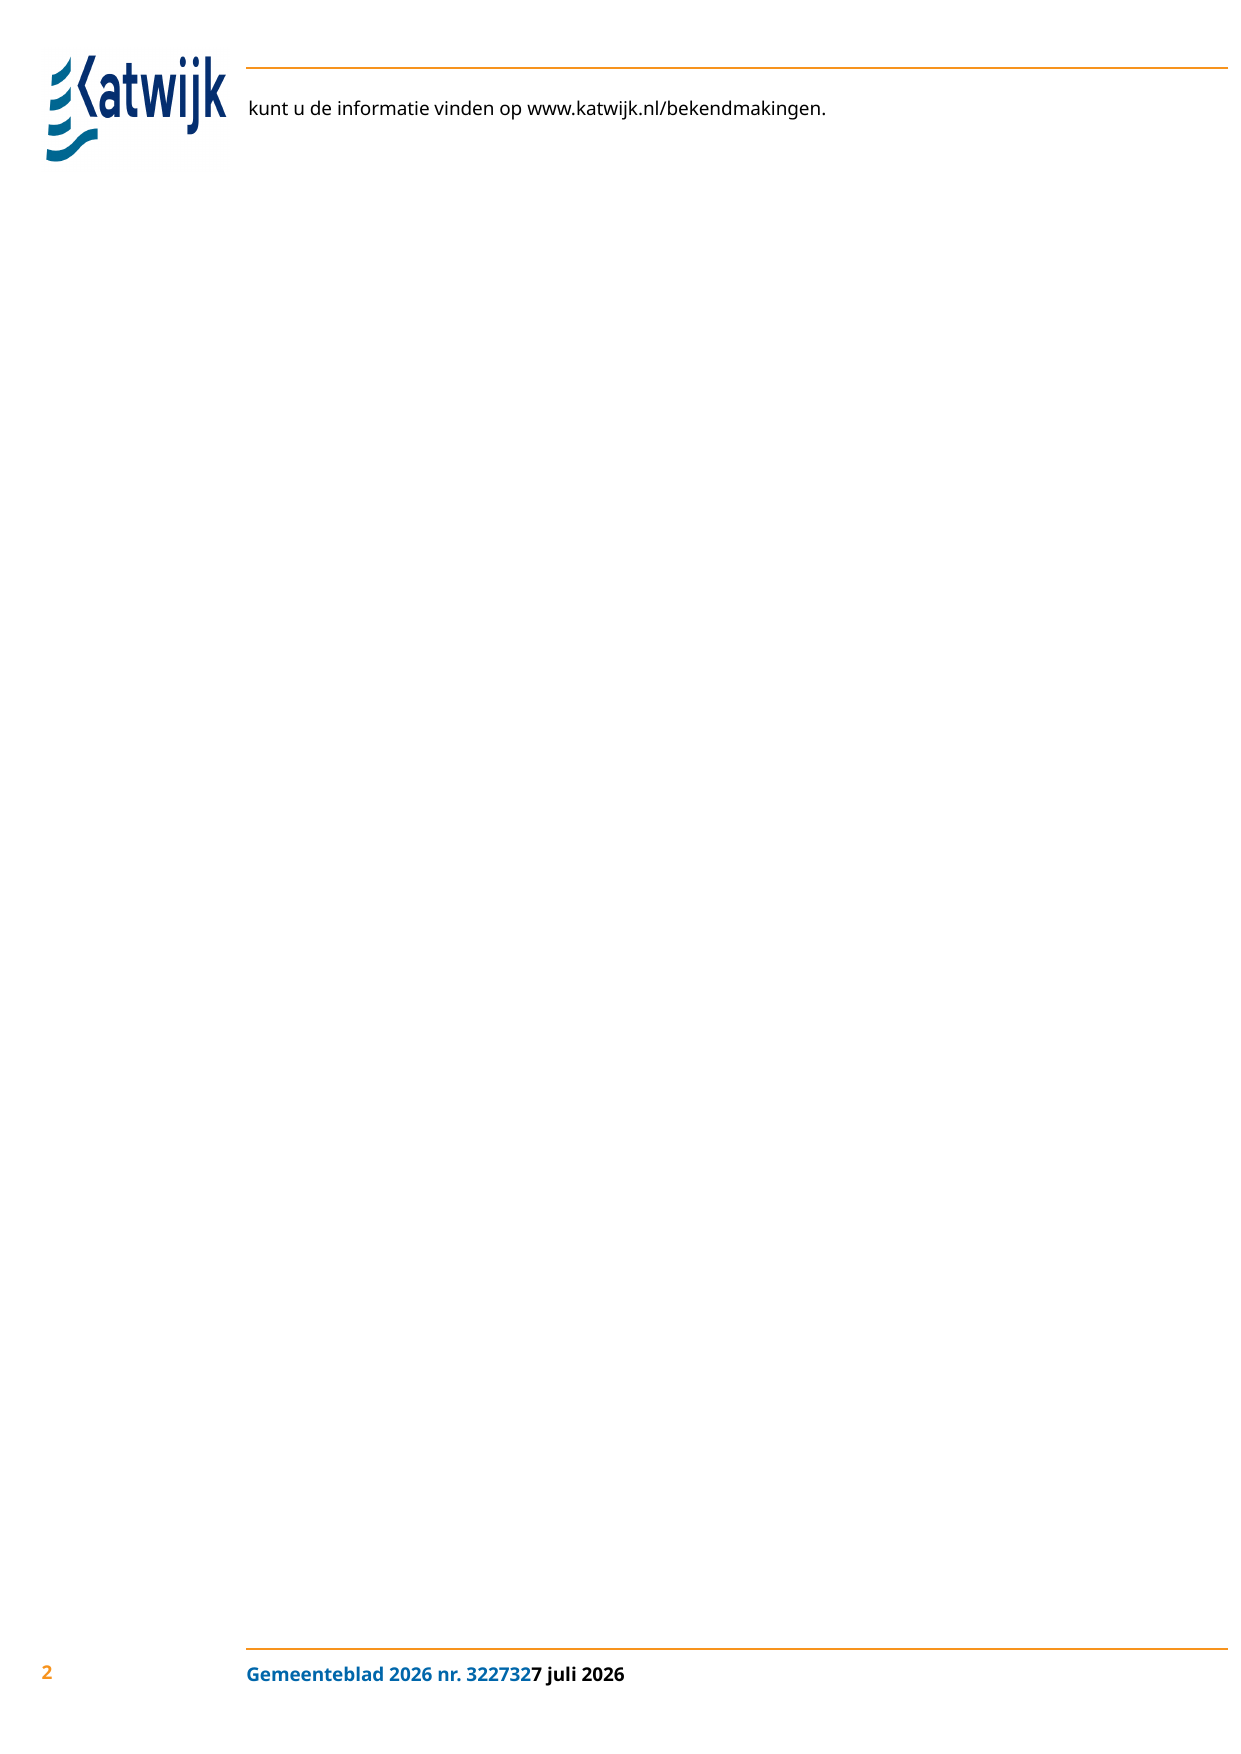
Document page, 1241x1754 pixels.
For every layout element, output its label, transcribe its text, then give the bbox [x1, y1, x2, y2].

text kunt u de informatie vinden op www.katwijk.nl/bekendmakingen. [248, 95, 1152, 121]
picture [41, 47, 231, 172]
